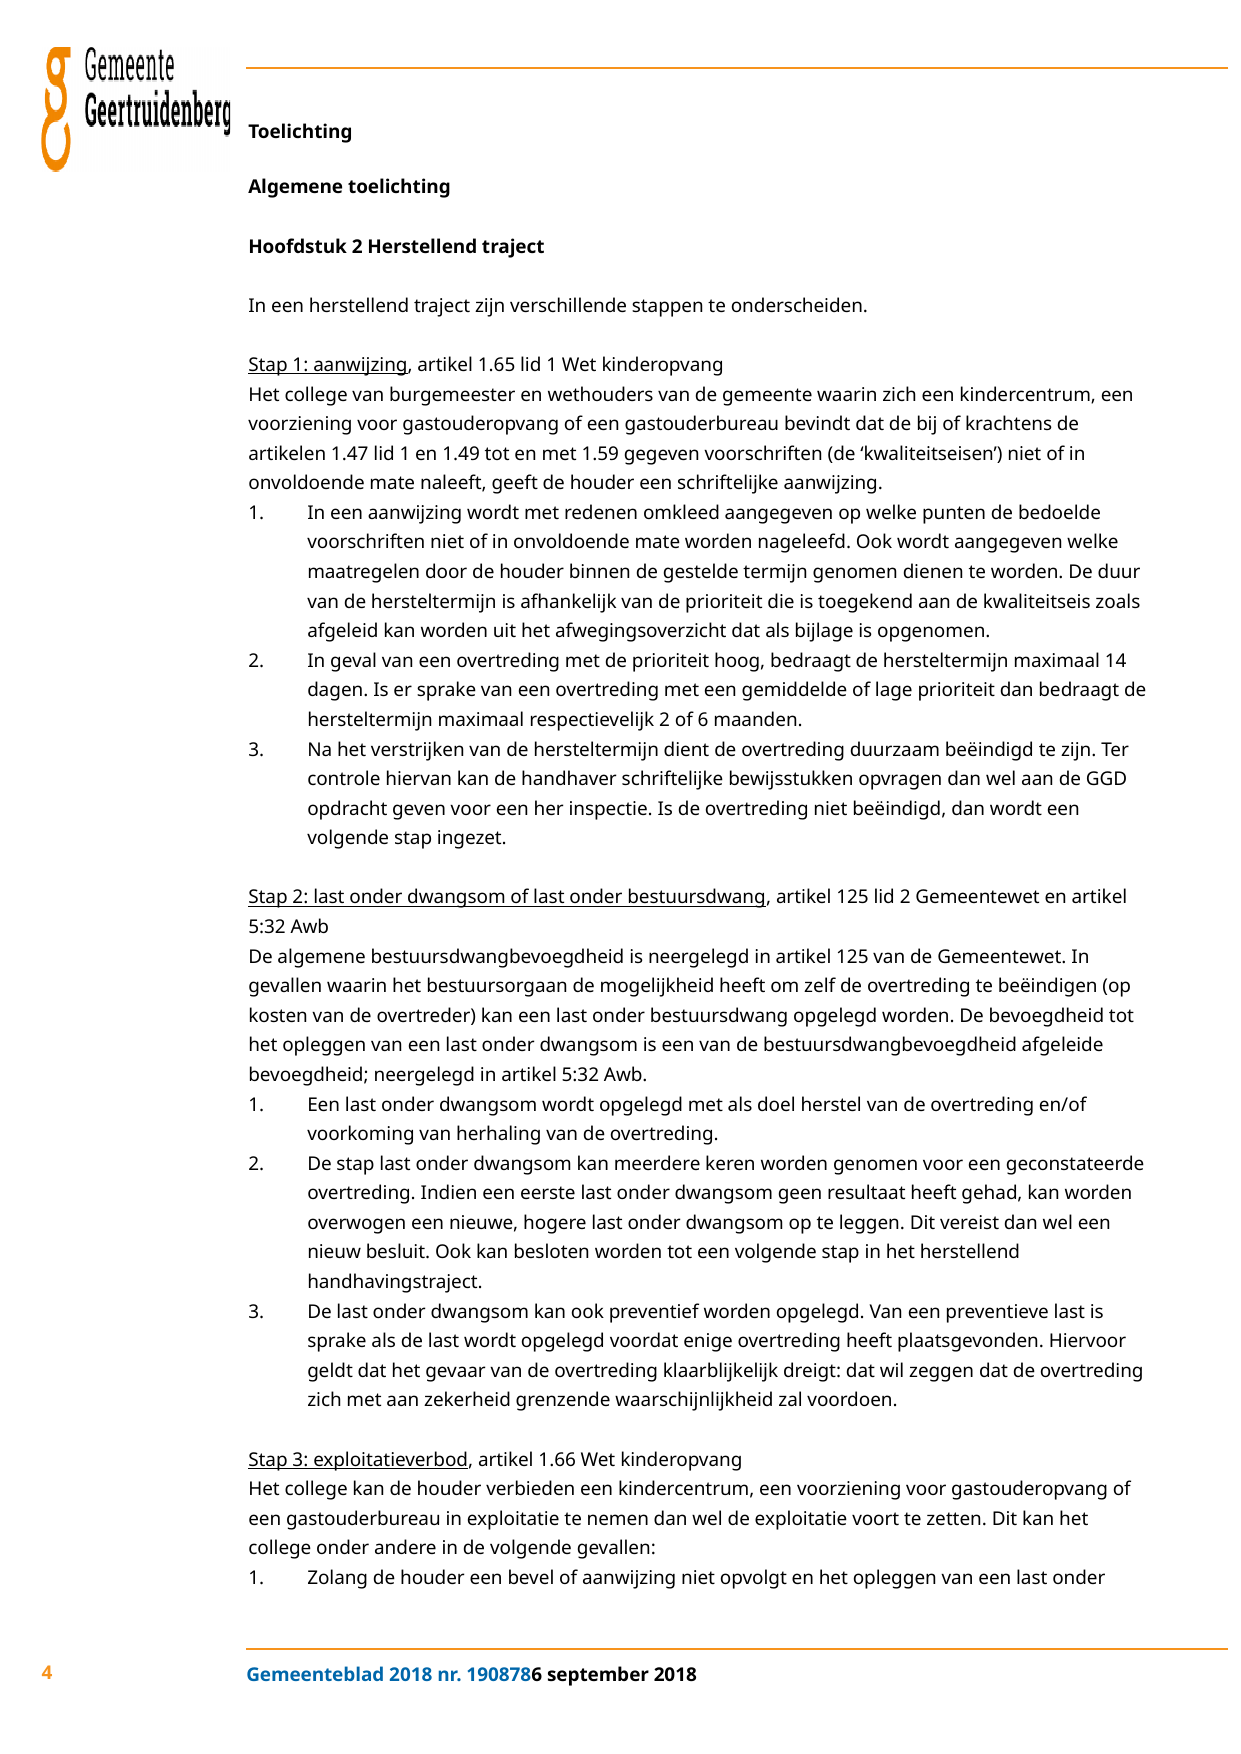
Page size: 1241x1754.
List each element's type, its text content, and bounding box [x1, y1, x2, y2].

list Een last onder dwangsom wordt opgelegd met als doel herstel van de overtreding en/of voorkoming van herhaling van de overtreding. [248, 1091, 1152, 1146]
list Zolang de houder een bevel of aanwijzing niet opvolgt en het opleggen van een last onder [248, 1564, 1152, 1590]
text Stap 3: exploitatieverbod, artikel 1.66 Wet kinderopvang [248, 1446, 1152, 1472]
text Algemene toelichting [248, 174, 1152, 199]
picture [41, 47, 231, 172]
text Stap 2: last onder dwangsom of last onder bestuursdwang, artikel 125 lid 2 Gemeentewet en artikel 5:32 Awb [248, 884, 1152, 939]
text Stap 1: aanwijzing, artikel 1.65 lid 1 Wet kinderopvang [248, 351, 1152, 377]
text Hoofdstuk 2 Herstellend traject [248, 233, 1152, 259]
list In geval van een overtreding met de prioriteit hoog, bedraagt de hersteltermijn maximaal 14 dagen. Is er sprake van een overtreding met een gemiddelde of lage prioriteit dan bedraagt de hersteltermijn maximaal respectievelijk 2 of 6 maanden. [248, 647, 1152, 732]
text In een herstellend traject zijn verschillende stappen te onderscheiden. [248, 292, 1152, 318]
list Na het verstrijken van de hersteltermijn dient de overtreding duurzaam beëindigd te zijn. Ter controle hiervan kan de handhaver schriftelijke bewijsstukken opvragen dan wel aan de GGD opdracht geven voor een her inspectie. Is de overtreding niet beëindigd, dan wordt een volgende stap ingezet. [248, 736, 1152, 850]
list De stap last onder dwangsom kan meerdere keren worden genomen voor een geconstateerde overtreding. Indien een eerste last onder dwangsom geen resultaat heeft gehad, kan worden overwogen een nieuwe, hogere last onder dwangsom op te leggen. Dit vereist dan wel een nieuw besluit. Ook kan besloten worden tot een volgende stap in het herstellend handhavingstraject. [248, 1150, 1152, 1294]
text De algemene bestuursdwangbevoegdheid is neergelegd in artikel 125 van de Gemeentewet. In gevallen waarin het bestuursorgaan de mogelijkheid heeft om zelf de overtreding te beëindigen (op kosten van de overtreder) kan een last onder bestuursdwang opgelegd worden. De bevoegdheid tot het opleggen van een last onder dwangsom is een van de bestuursdwangbevoegdheid afgeleide bevoegdheid; neergelegd in artikel 5:32 Awb. [248, 943, 1152, 1087]
text Het college van burgemeester en wethouders van de gemeente waarin zich een kindercentrum, een voorziening voor gastouderopvang of een gastouderbureau bevindt dat de bij of krachtens de artikelen 1.47 lid 1 en 1.49 tot en met 1.59 gegeven voorschriften (de ‘kwaliteitseisen’) niet of in onvoldoende mate naleeft, geeft de houder een schriftelijke aanwijzing. [248, 381, 1152, 495]
list In een aanwijzing wordt met redenen omkleed aangegeven op welke punten de bedoelde voorschriften niet of in onvoldoende mate worden nageleefd. Ook wordt aangegeven welke maatregelen door de houder binnen de gestelde termijn genomen dienen te worden. De duur van de hersteltermijn is afhankelijk van de prioriteit die is toegekend aan de kwaliteitseis zoals afgeleid kan worden uit het afwegingsoverzicht dat als bijlage is opgenomen. [248, 499, 1152, 643]
text Het college kan de houder verbieden een kindercentrum, een voorziening voor gastouderopvang of een gastouderbureau in exploitatie te nemen dan wel de exploitatie voort te zetten. Dit kan het college onder andere in de volgende gevallen: [248, 1475, 1152, 1560]
text Toelichting [248, 116, 1152, 144]
list De last onder dwangsom kan ook preventief worden opgelegd. Van een preventieve last is sprake als de last wordt opgelegd voordat enige overtreding heeft plaatsgevonden. Hiervoor geldt dat het gevaar van de overtreding klaarblijkelijk dreigt: dat wil zeggen dat de overtreding zich met aan zekerheid grenzende waarschijnlijkheid zal voordoen. [248, 1298, 1152, 1412]
